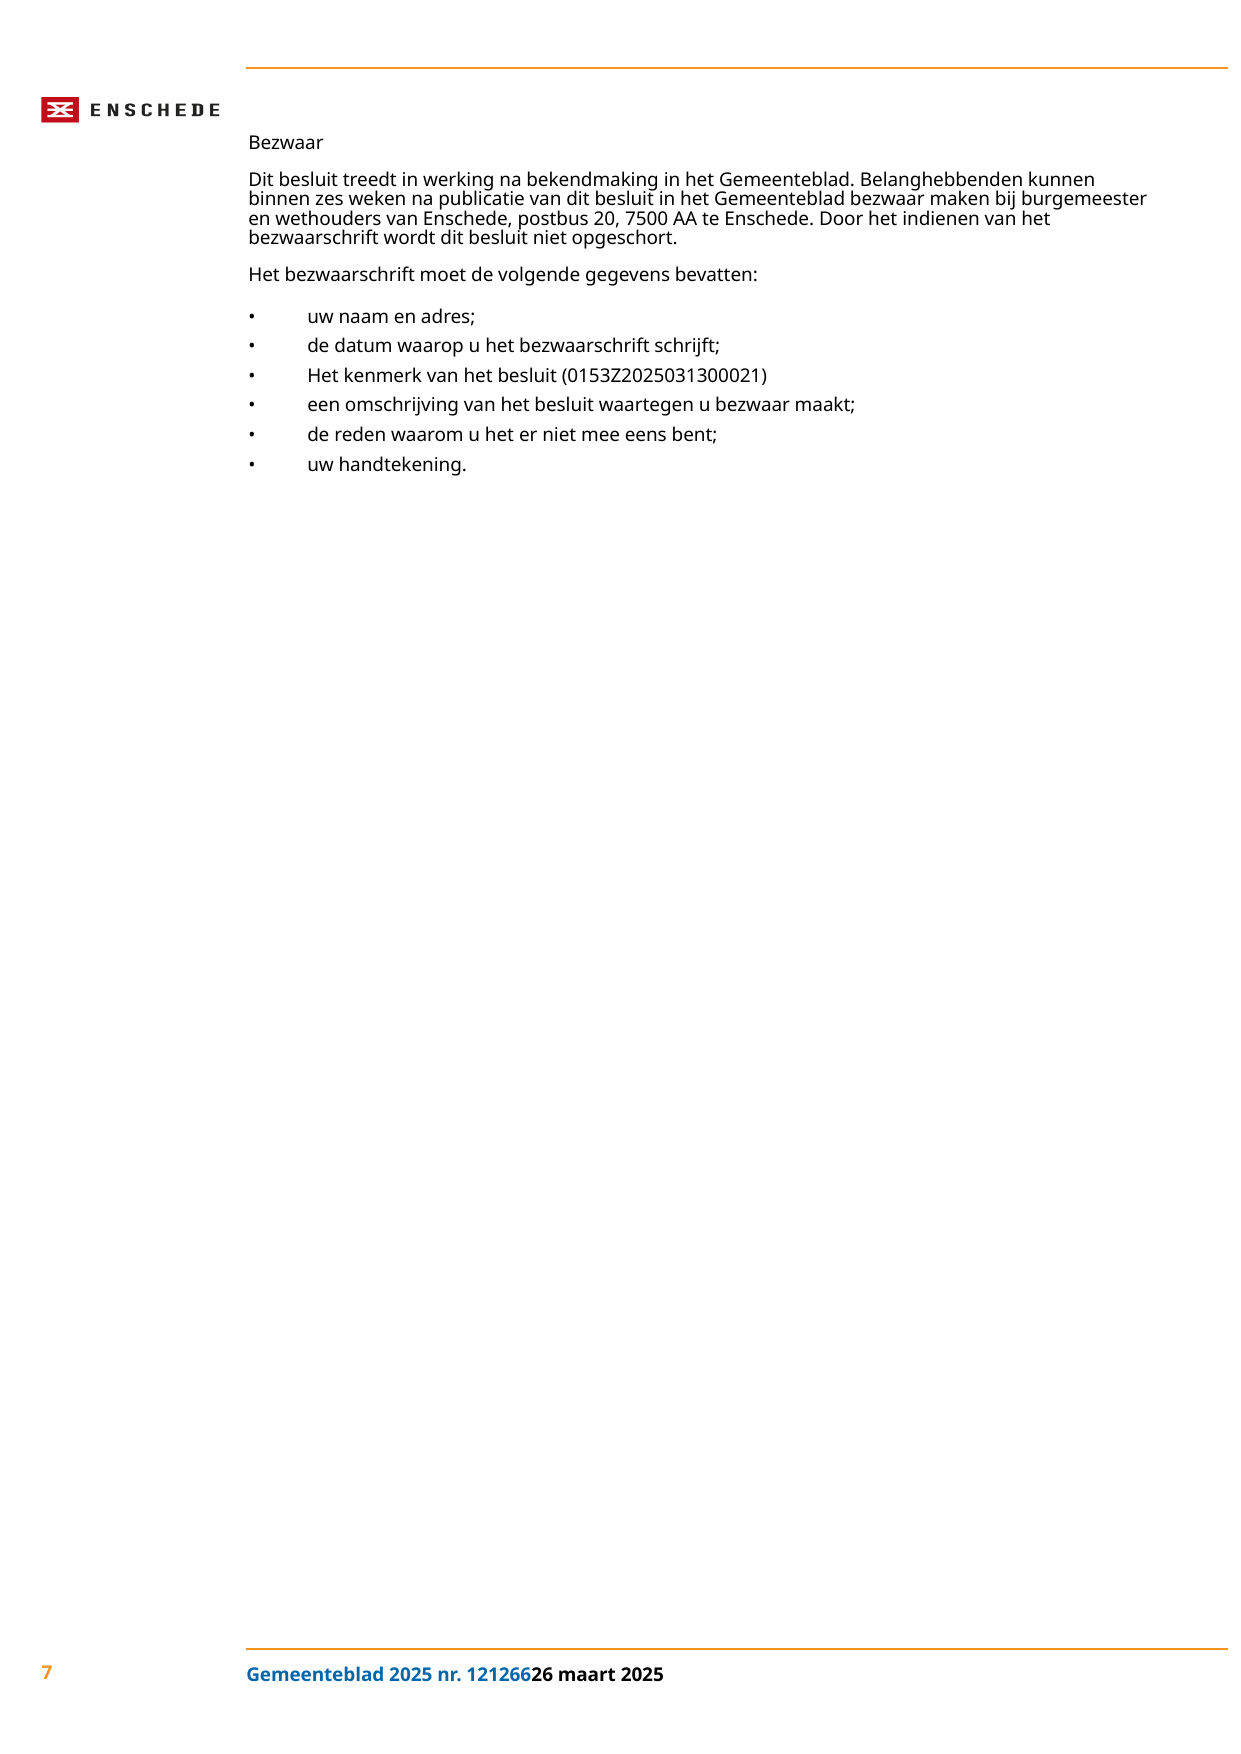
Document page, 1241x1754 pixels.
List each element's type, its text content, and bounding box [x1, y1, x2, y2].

list Het kenmerk van het besluit (0153Z2025031300021) [248, 362, 1152, 388]
text Dit besluit treedt in werking na bekendmaking in het Gemeenteblad. Belanghebbenden kunnen binnen zes weken na publicatie van dit besluit in het Gemeenteblad bezwaar maken bij burgemeester en wethouders van Enschede, postbus 20, 7500 AA te Enschede. Door het indienen van het bezwaarschrift wordt dit besluit niet opgeschort. [248, 171, 1152, 248]
text Het bezwaarschrift moet de volgende gegevens bevatten: [248, 266, 1152, 285]
list de reden waarom u het er niet mee eens bent; [248, 421, 1152, 447]
list uw naam en adres; [248, 303, 1152, 329]
picture [41, 47, 231, 172]
list uw handtekening. [248, 451, 1152, 477]
text Bezwaar [248, 134, 1152, 153]
list een omschrijving van het besluit waartegen u bezwaar maakt; [248, 392, 1152, 417]
list de datum waarop u het bezwaarschrift schrijft; [248, 332, 1152, 358]
